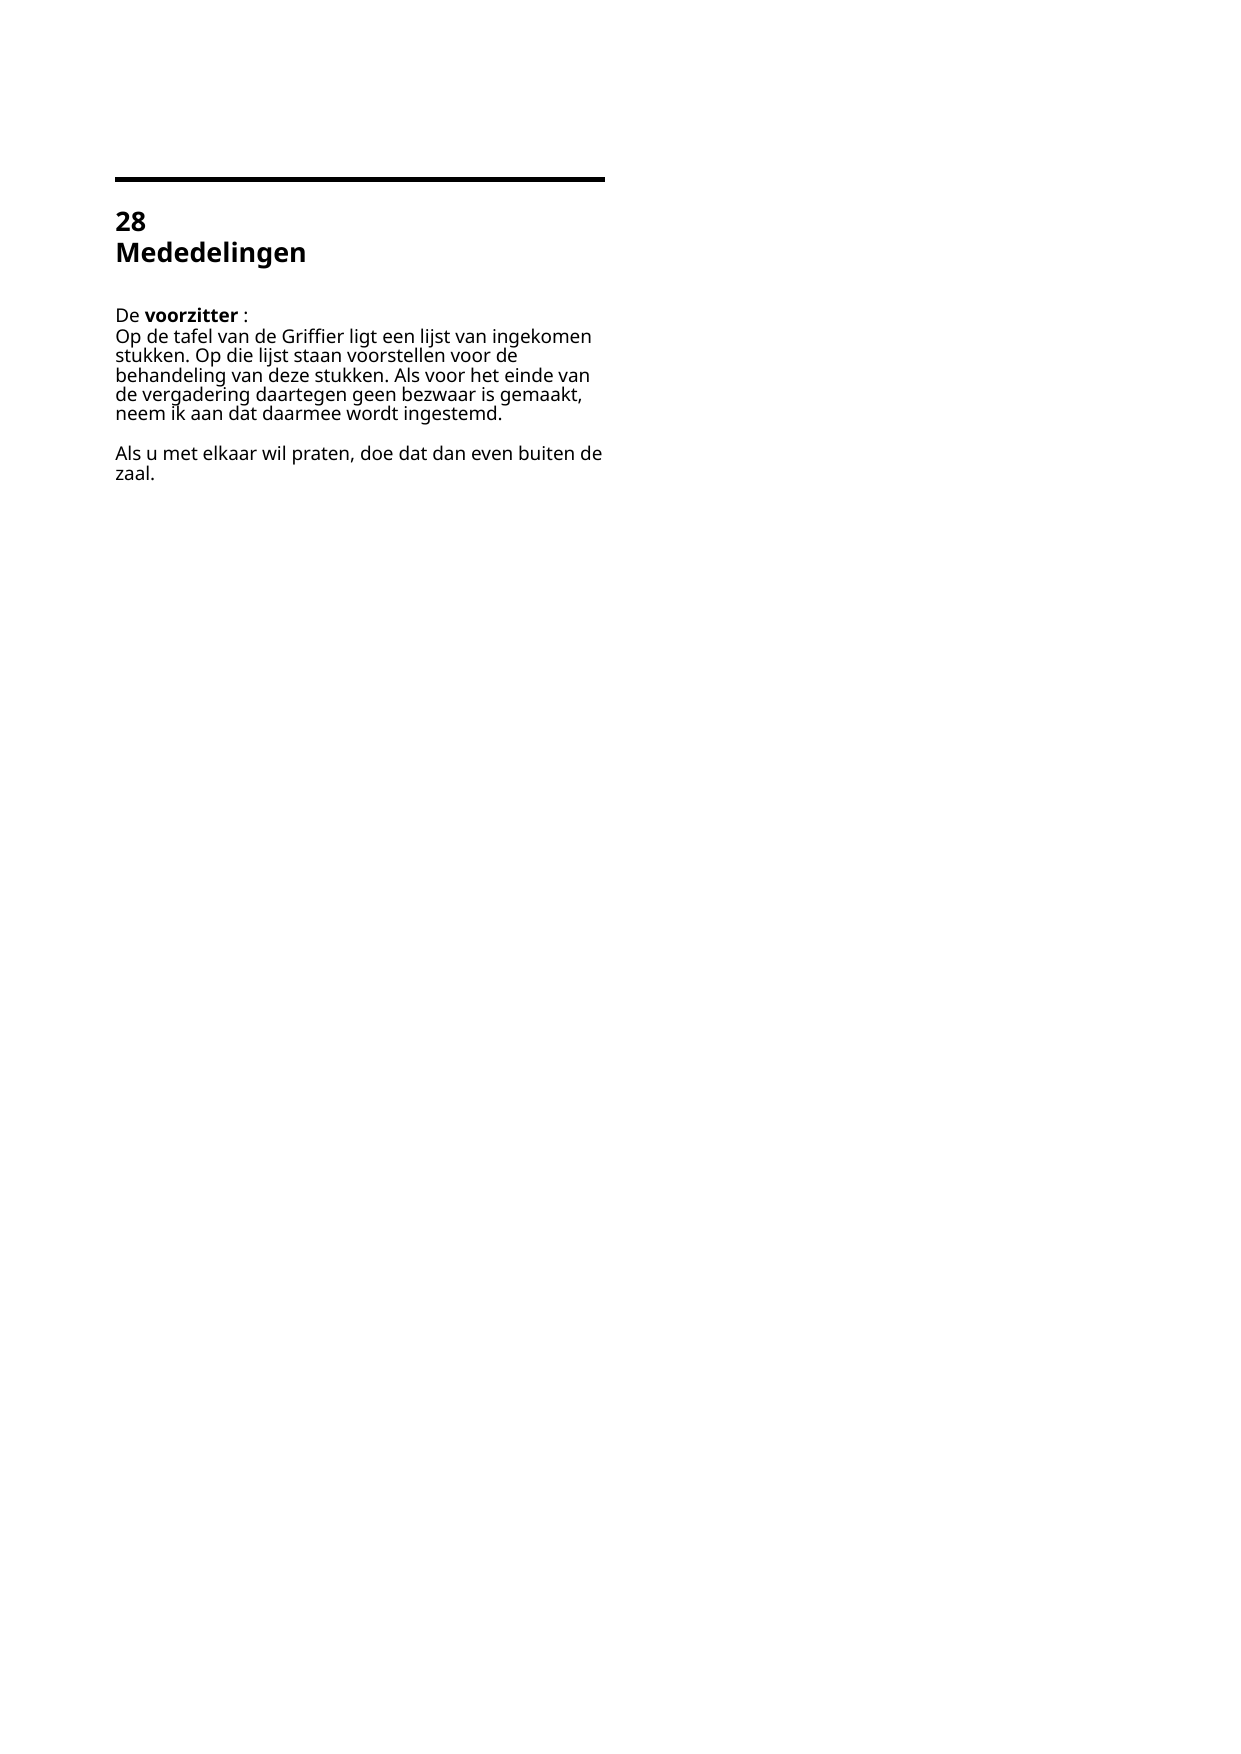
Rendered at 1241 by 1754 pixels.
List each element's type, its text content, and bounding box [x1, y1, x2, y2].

text De voorzitter : [115, 302, 605, 328]
text Als u met elkaar wil praten, doe dat dan even buiten de zaal. [115, 445, 605, 484]
text Op de tafel van de Griffier ligt een lijst van ingekomen stukken. Op die lijst staan voorstellen voor de behandeling van deze stukken. Als voor het einde van de vergadering daartegen geen bezwaar is gemaakt, neem ik aan dat daarmee wordt ingestemd. [115, 328, 605, 424]
text 28 [115, 203, 605, 239]
text Mededelingen [115, 239, 605, 283]
